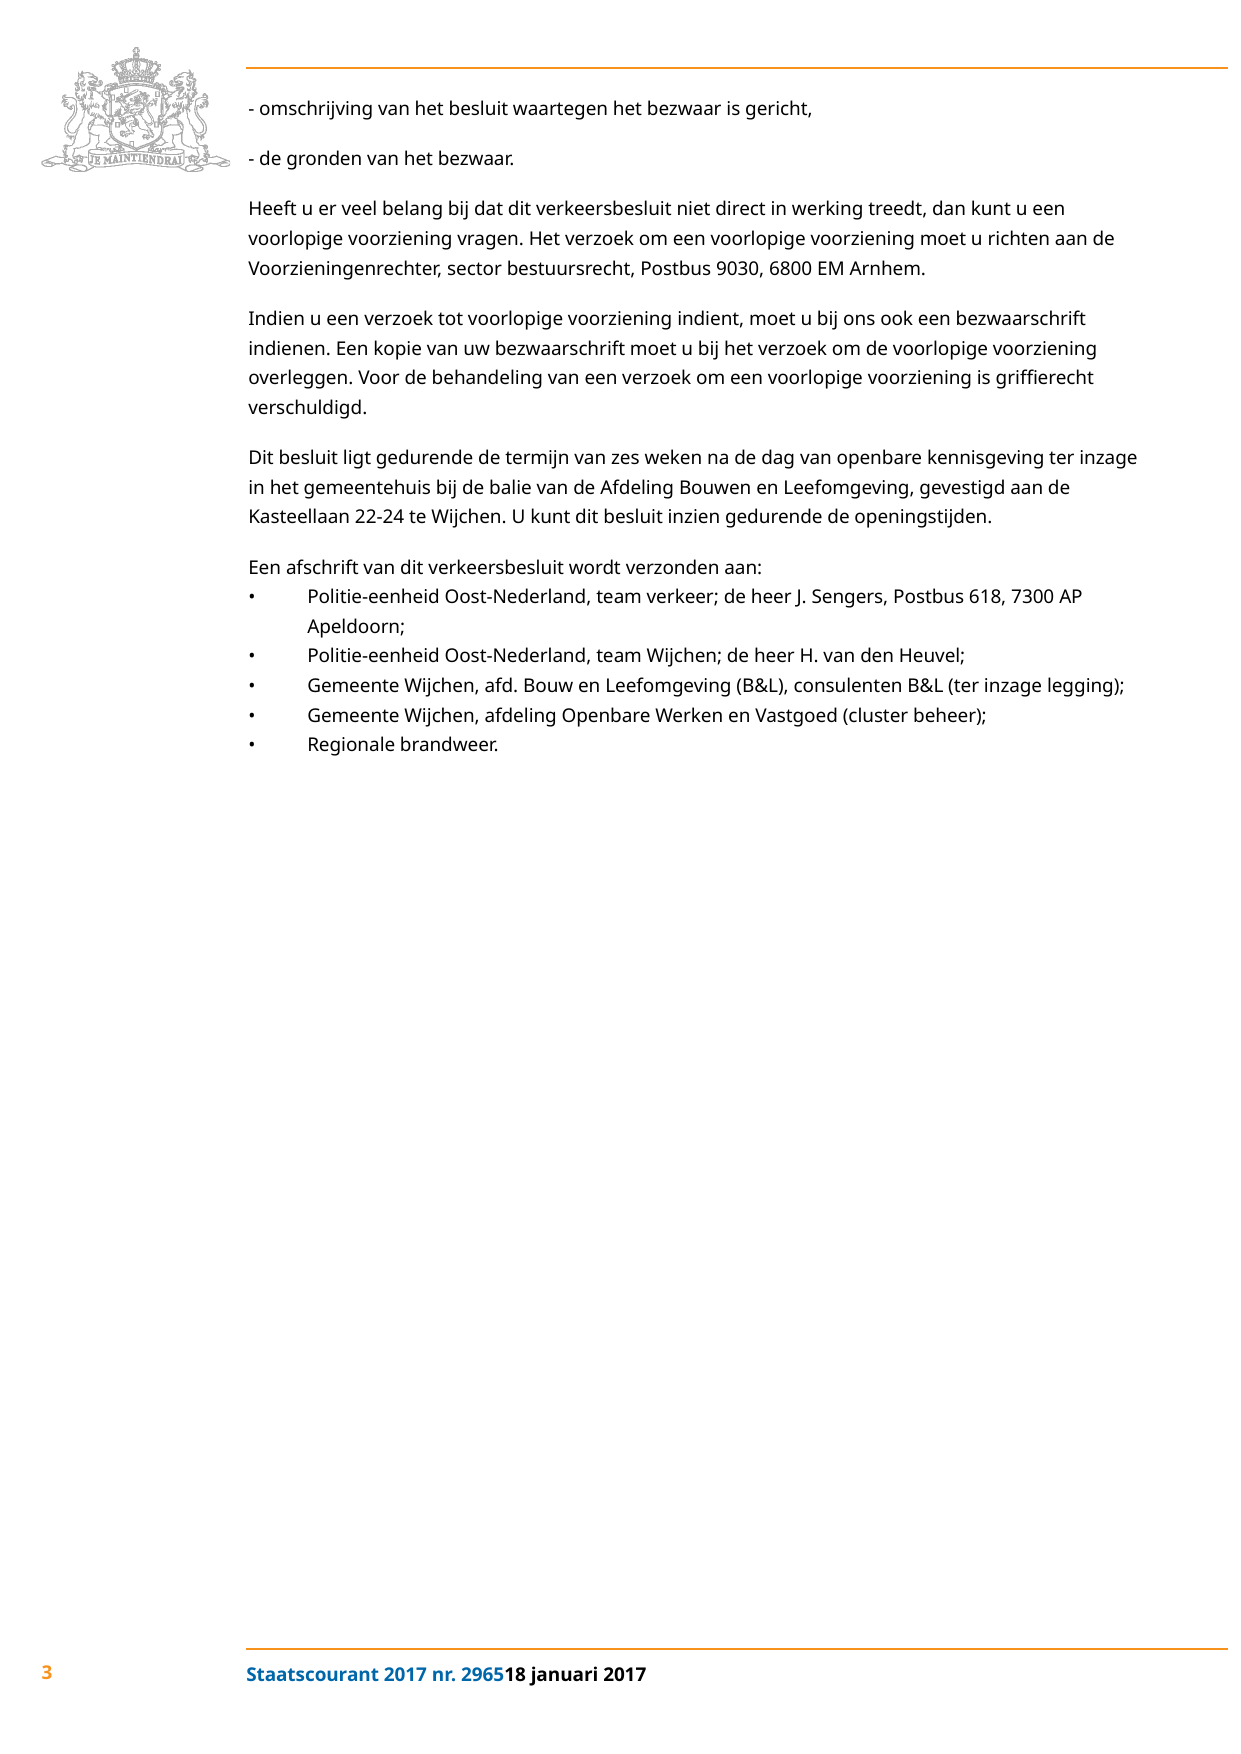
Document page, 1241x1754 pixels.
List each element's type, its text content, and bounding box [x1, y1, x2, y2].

list Regionale brandweer. [248, 731, 1152, 757]
text - omschrijving van het besluit waartegen het bezwaar is gericht, [248, 95, 1152, 121]
list Gemeente Wijchen, afdeling Openbare Werken en Vastgoed (cluster beheer); [248, 702, 1152, 728]
text Indien u een verzoek tot voorlopige voorziening indient, moet u bij ons ook een bezwaarschrift indienen. Een kopie van uw bezwaarschrift moet u bij het verzoek om de voorlopige voorziening overleggen. Voor de behandeling van een verzoek om een voorlopige voorziening is griffierecht verschuldigd. [248, 305, 1152, 420]
list Politie-eenheid Oost-Nederland, team Wijchen; de heer H. van den Heuvel; [248, 643, 1152, 668]
text Heeft u er veel belang bij dat dit verkeersbesluit niet direct in werking treedt, dan kunt u een voorlopige voorziening vragen. Het verzoek om een voorlopige voorziening moet u richten aan de Voorzieningenrechter, sector bestuursrecht, Postbus 9030, 6800 EM Arnhem. [248, 196, 1152, 281]
list Gemeente Wijchen, afd. Bouw en Leefomgeving (B&L), consulenten B&L (ter inzage legging); [248, 672, 1152, 698]
picture [41, 47, 231, 172]
text Een afschrift van dit verkeersbesluit wordt verzonden aan: [248, 554, 1152, 580]
text - de gronden van het bezwaar. [248, 145, 1152, 171]
list Politie-eenheid Oost-Nederland, team verkeer; de heer J. Sengers, Postbus 618, 7300 AP Apeldoorn; [248, 583, 1152, 639]
text Dit besluit ligt gedurende de termijn van zes weken na de dag van openbare kennisgeving ter inzage in het gemeentehuis bij de balie van de Afdeling Bouwen en Leefomgeving, gevestigd aan de Kasteellaan 22-24 te Wijchen. U kunt dit besluit inzien gedurende de openingstijden. [248, 444, 1152, 529]
